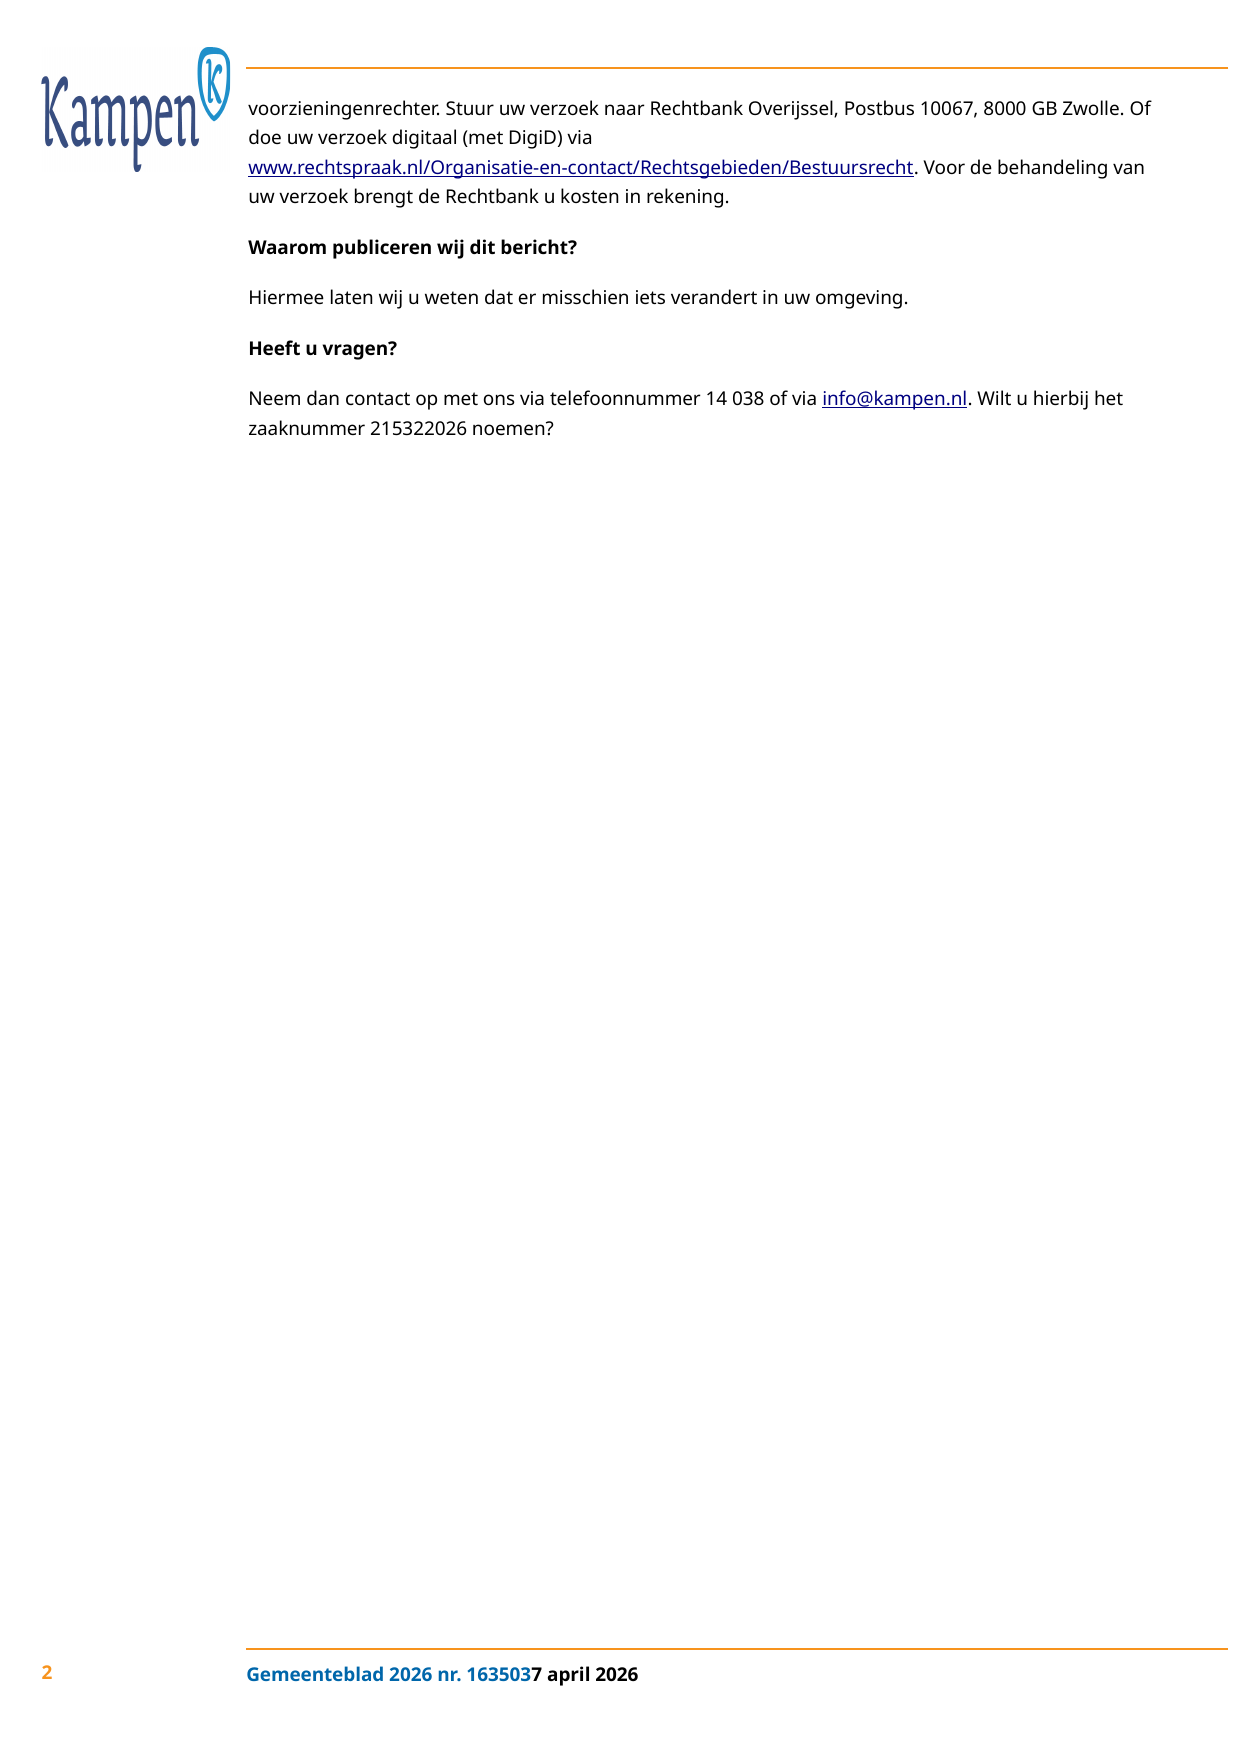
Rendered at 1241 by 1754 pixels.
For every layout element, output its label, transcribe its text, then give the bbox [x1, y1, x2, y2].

text voorzieningenrechter. Stuur uw verzoek naar Rechtbank Overijssel, Postbus 10067, 8000 GB Zwolle. Of doe uw verzoek digitaal (met DigiD) via www.rechtspraak.nl/Organisatie-en-contact/Rechtsgebieden/Bestuursrecht. Voor de behandeling van uw verzoek brengt de Rechtbank u kosten in rekening. [248, 95, 1152, 209]
text Waarom publiceren wij dit bericht? [248, 234, 1152, 260]
text Heeft u vragen? [248, 335, 1152, 361]
text Neem dan contact op met ons via telefoonnummer 14 038 of via info@kampen.nl. Wilt u hierbij het zaaknummer 215322026 noemen? [248, 385, 1152, 441]
text Hiermee laten wij u weten dat er misschien iets verandert in uw omgeving. [248, 284, 1152, 310]
picture [41, 47, 231, 172]
